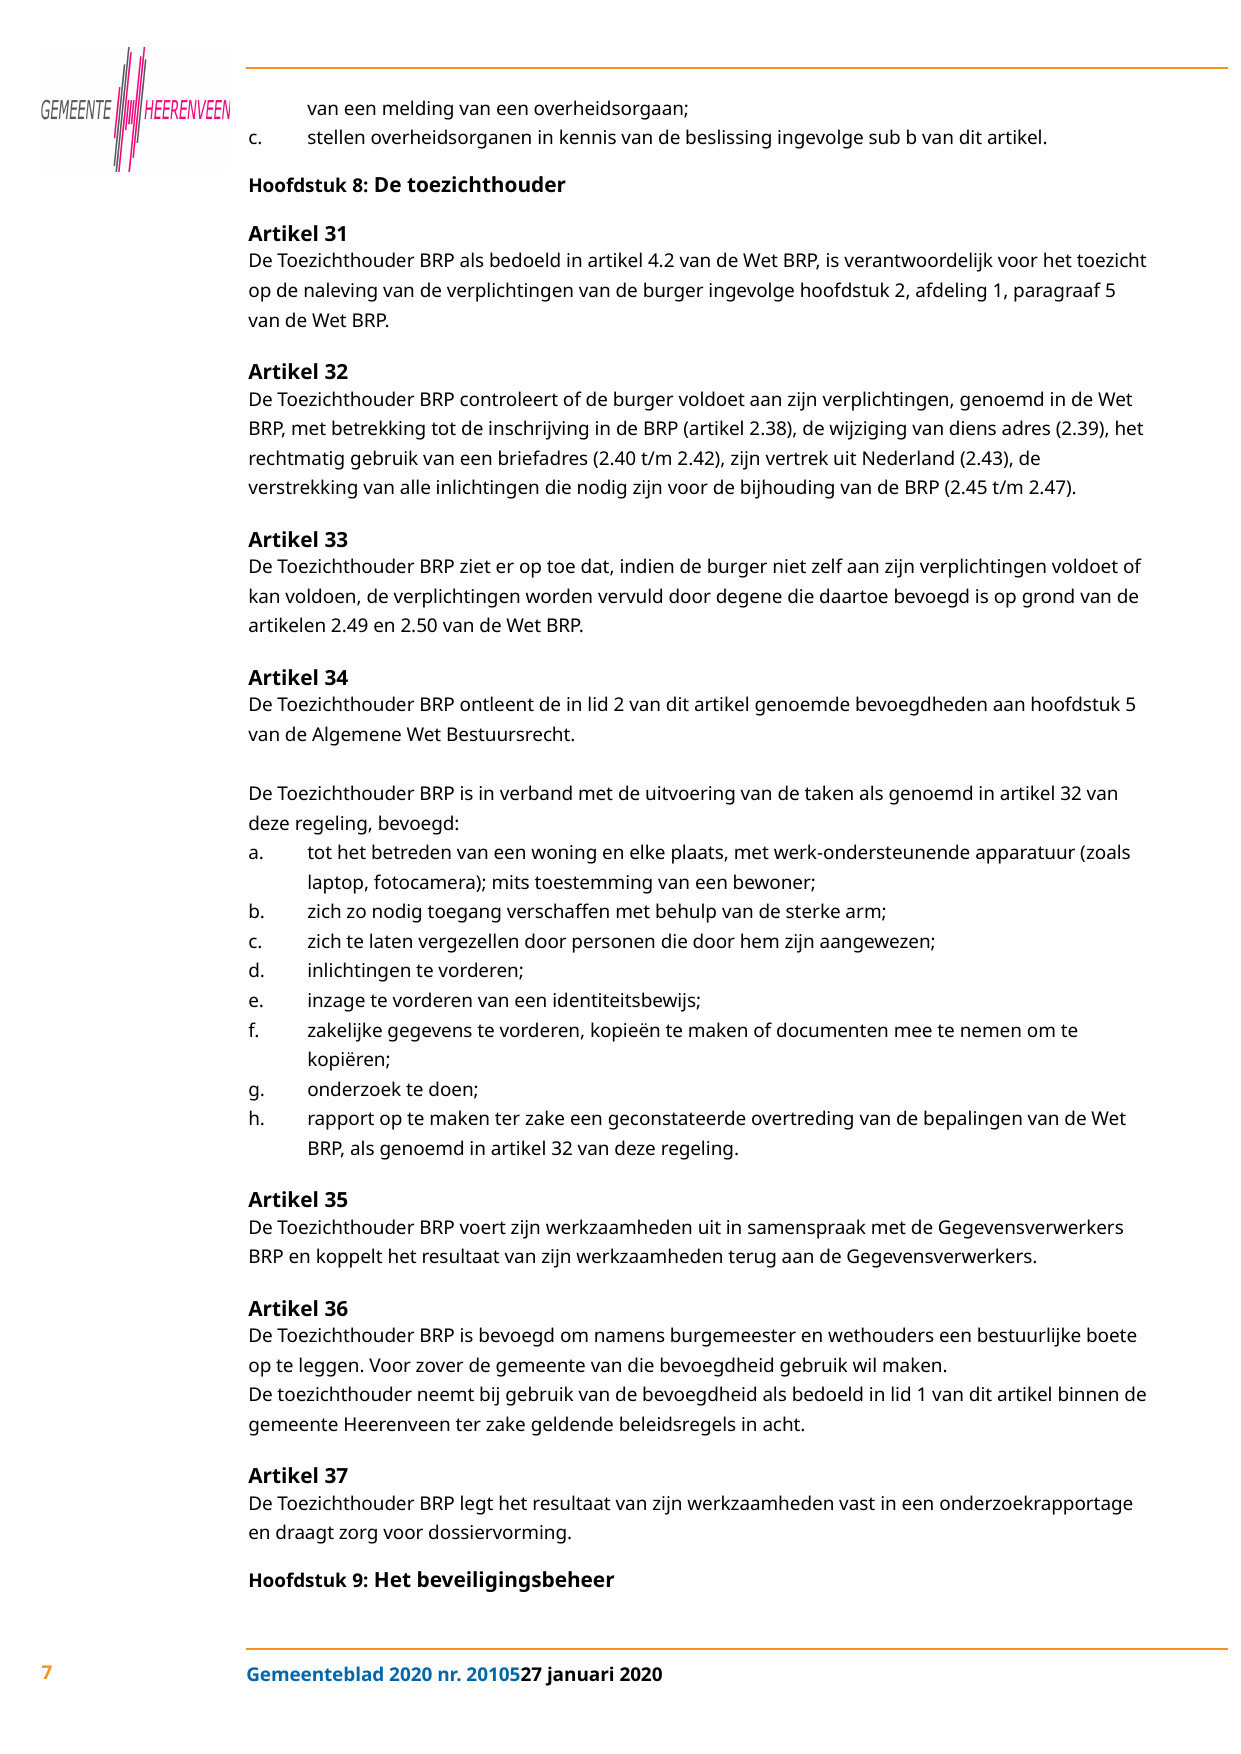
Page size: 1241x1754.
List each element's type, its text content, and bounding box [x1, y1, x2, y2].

list van een melding van een overheidsorgaan; [248, 95, 1152, 121]
text De Toezichthouder BRP ontleent de in lid 2 van dit artikel genoemde bevoegdheden aan hoofdstuk 5 van de Algemene Wet Bestuursrecht. [248, 691, 1152, 747]
list stellen overheidsorganen in kennis van de beslissing ingevolge sub b van dit artikel. [248, 124, 1152, 150]
list zich te laten vergezellen door personen die door hem zijn aangewezen; [248, 928, 1152, 954]
text Artikel 35 [248, 1186, 1152, 1214]
text De Toezichthouder BRP voert zijn werkzaamheden uit in samenspraak met de Gegevensverwerkers BRP en koppelt het resultaat van zijn werkzaamheden terug aan de Gegevensverwerkers. [248, 1214, 1152, 1269]
text De Toezichthouder BRP ziet er op toe dat, indien de burger niet zelf aan zijn verplichtingen voldoet of kan voldoen, de verplichtingen worden vervuld door degene die daartoe bevoegd is op grond van de artikelen 2.49 en 2.50 van de Wet BRP. [248, 553, 1152, 638]
list zakelijke gegevens te vorderen, kopieën te maken of documenten mee te nemen om te kopiëren; [248, 1017, 1152, 1072]
text Artikel 33 [248, 525, 1152, 553]
text Hoofdstuk 9: Het beveiligingsbeheer [248, 1565, 1152, 1594]
list zich zo nodig toegang verschaffen met behulp van de sterke arm; [248, 898, 1152, 924]
text Hoofdstuk 8: De toezichthouder [248, 170, 1152, 198]
text Artikel 36 [248, 1294, 1152, 1322]
text De Toezichthouder BRP controleert of de burger voldoet aan zijn verplichtingen, genoemd in de Wet BRP, met betrekking tot de inschrijving in de BRP (artikel 2.38), de wijziging van diens adres (2.39), het rechtmatig gebruik van een briefadres (2.40 t/m 2.42), zijn vertrek uit Nederland (2.43), de verstrekking van alle inlichtingen die nodig zijn voor de bijhouding van de BRP (2.45 t/m 2.47). [248, 386, 1152, 500]
text De toezichthouder neemt bij gebruik van de bevoegdheid als bedoeld in lid 1 van dit artikel binnen de gemeente Heerenveen ter zake geldende beleidsregels in acht. [248, 1382, 1152, 1437]
list onderzoek te doen; [248, 1076, 1152, 1102]
list tot het betreden van een woning en elke plaats, met werk-ondersteunende apparatuur (zoals laptop, fotocamera); mits toestemming van een bewoner; [248, 839, 1152, 894]
text De Toezichthouder BRP als bedoeld in artikel 4.2 van de Wet BRP, is verantwoordelijk voor het toezicht op de naleving van de verplichtingen van de burger ingevolge hoofdstuk 2, afdeling 1, paragraaf 5 van de Wet BRP. [248, 248, 1152, 333]
picture [41, 47, 231, 172]
text Artikel 31 [248, 219, 1152, 248]
list inzage te vorderen van een identiteitsbewijs; [248, 987, 1152, 1013]
text Artikel 32 [248, 357, 1152, 386]
list inlichtingen te vorderen; [248, 958, 1152, 983]
text De Toezichthouder BRP is bevoegd om namens burgemeester en wethouders een bestuurlijke boete op te leggen. Voor zover de gemeente van die bevoegdheid gebruik wil maken. [248, 1322, 1152, 1378]
text De Toezichthouder BRP is in verband met de uitvoering van de taken als genoemd in artikel 32 van deze regeling, bevoegd: [248, 780, 1152, 835]
list rapport op te maken ter zake een geconstateerde overtreding van de bepalingen van de Wet BRP, als genoemd in artikel 32 van deze regeling. [248, 1106, 1152, 1161]
text Artikel 37 [248, 1462, 1152, 1490]
text De Toezichthouder BRP legt het resultaat van zijn werkzaamheden vast in een onderzoekrapportage en draagt zorg voor dossiervorming. [248, 1490, 1152, 1545]
text Artikel 34 [248, 663, 1152, 691]
